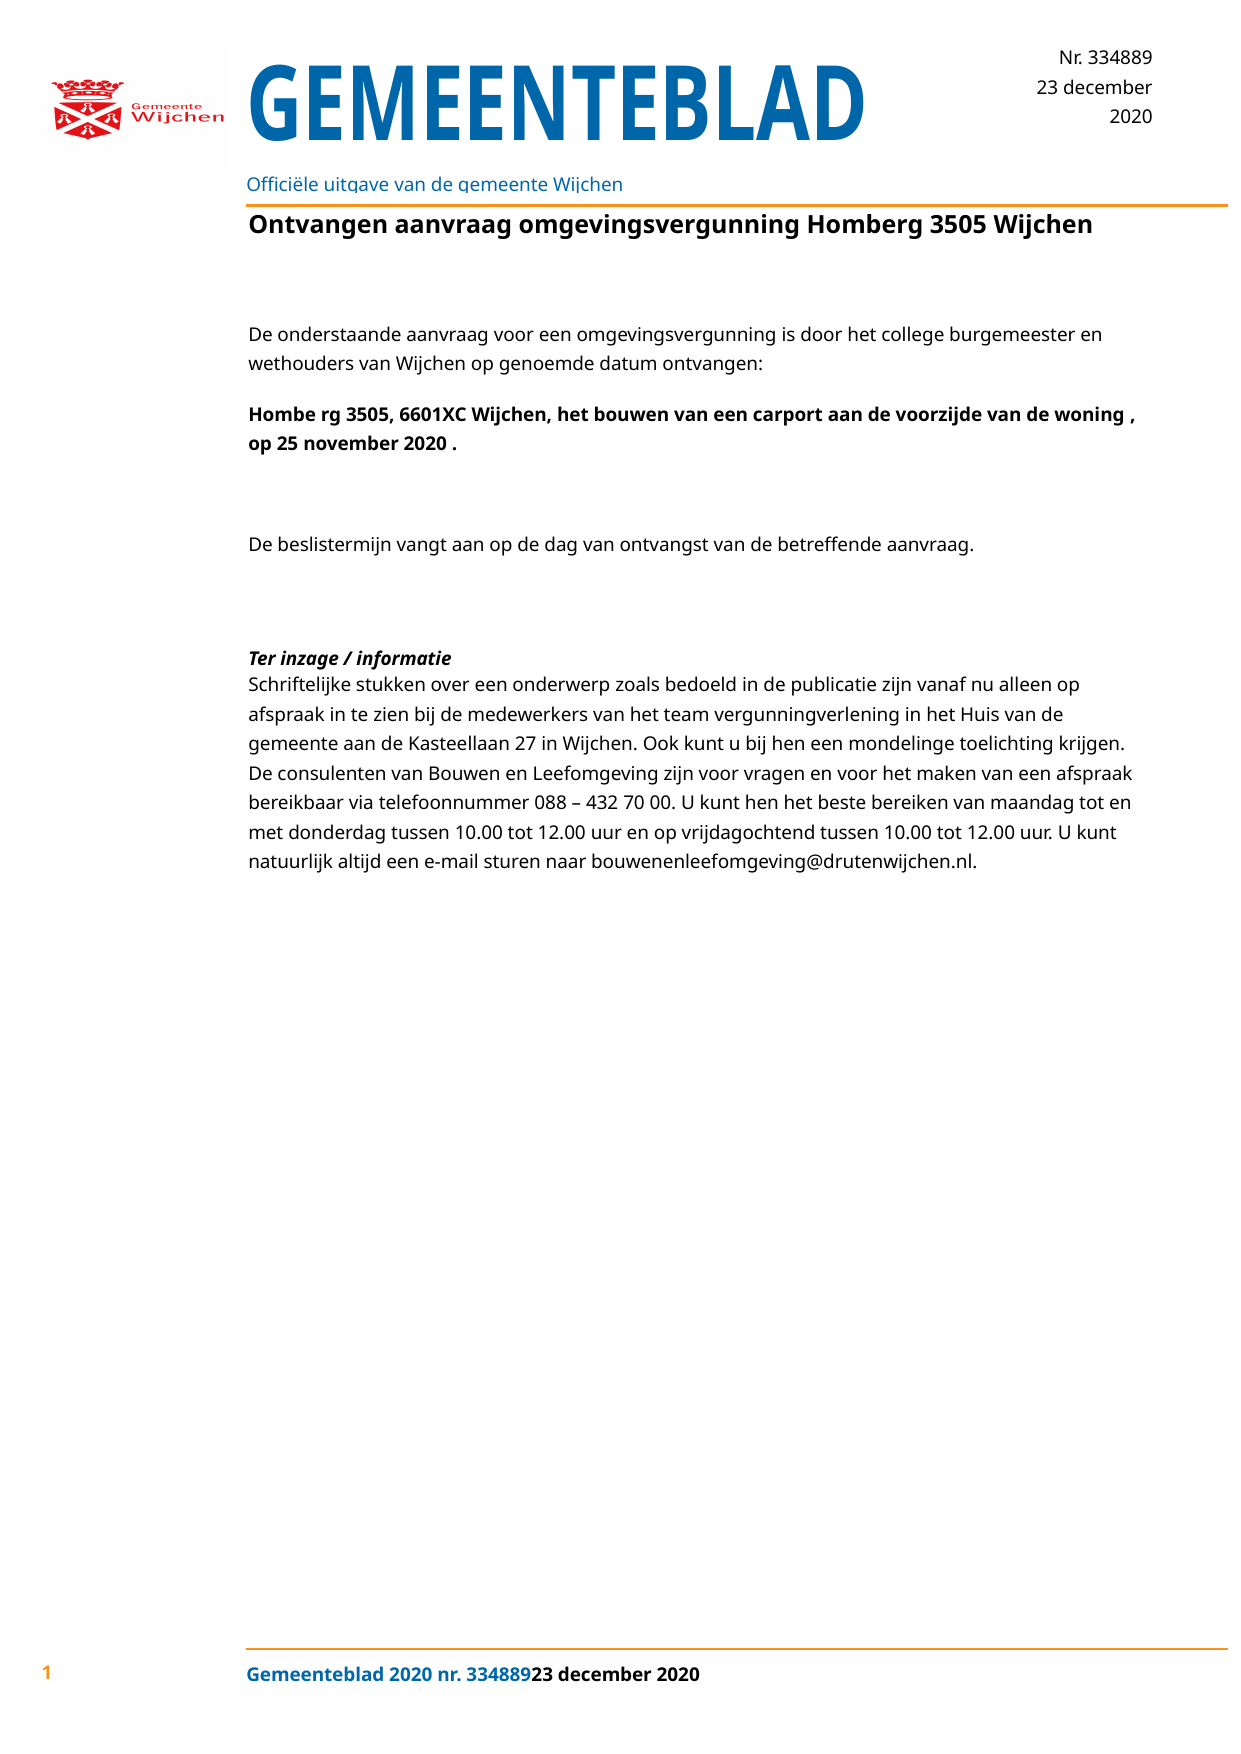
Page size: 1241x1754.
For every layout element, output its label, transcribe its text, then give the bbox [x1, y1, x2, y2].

text De onderstaande aanvraag voor een omgevingsvergunning is door het college burgemeester en wethouders van Wijchen op genoemde datum ontvangen: [248, 321, 1152, 376]
text Schriftelijke stukken over een onderwerp zoals bedoeld in de publicatie zijn vanaf nu alleen op afspraak in te zien bij de medewerkers van het team vergunningverlening in het Huis van de gemeente aan de Kasteellaan 27 in Wijchen. Ook kunt u bij hen een mondelinge toelichting krijgen. De consulenten van Bouwen en Leefomgeving zijn voor vragen en voor het maken van een afspraak bereikbaar via telefoonnummer 088 – 432 70 00. U kunt hen het beste bereiken van maandag tot en met donderdag tussen 10.00 tot 12.00 uur en op vrijdagochtend tussen 10.00 tot 12.00 uur. U kunt natuurlijk altijd een e-mail sturen naar bouwenenleefomgeving@drutenwijchen.nl. [248, 671, 1152, 874]
text Hombe rg 3505, 6601XC Wijchen, het bouwen van een carport aan de voorzijde van de woning , op 25 november 2020 . [248, 401, 1152, 456]
text De beslistermijn vangt aan op de dag van ontvangst van de betreffende aanvraag. [248, 531, 1152, 557]
text Ter inzage / informatie [248, 646, 1152, 671]
text Ontvangen aanvraag omgevingsvergunning Homberg 3505 Wijchen [248, 207, 1152, 241]
picture [41, 47, 231, 172]
